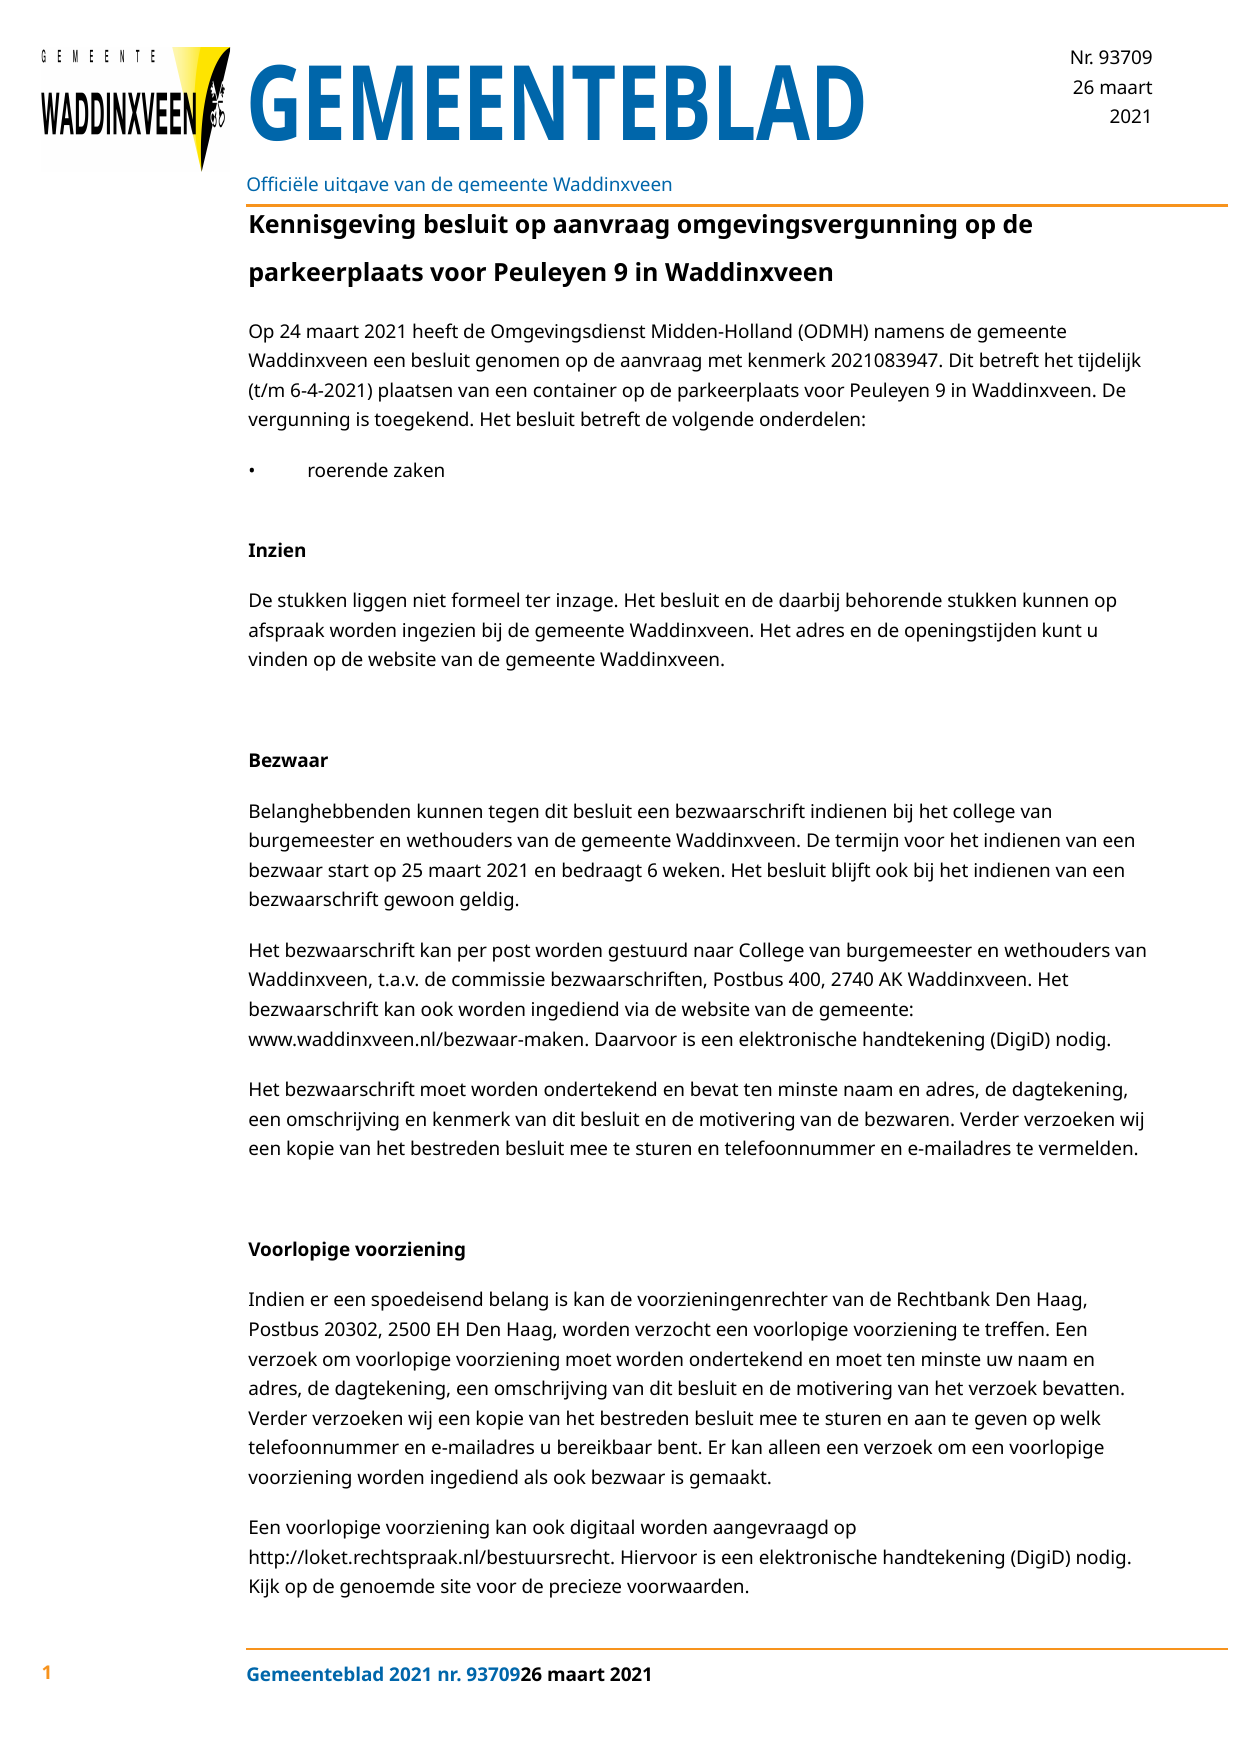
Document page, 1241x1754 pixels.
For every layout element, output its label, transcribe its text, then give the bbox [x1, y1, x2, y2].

list roerende zaken [248, 457, 1152, 483]
text Belanghebbenden kunnen tegen dit besluit een bezwaarschrift indienen bij het college van burgemeester en wethouders van de gemeente Waddinxveen. De termijn voor het indienen van een bezwaar start op 25 maart 2021 en bedraagt 6 weken. Het besluit blijft ook bij het indienen van een bezwaarschrift gewoon geldig. [248, 798, 1152, 912]
text Het bezwaarschrift kan per post worden gestuurd naar College van burgemeester en wethouders van Waddinxveen, t.a.v. de commissie bezwaarschriften, Postbus 400, 2740 AK Waddinxveen. Het bezwaarschrift kan ook worden ingediend via de website van de gemeente: www.waddinxveen.nl/bezwaar-maken. Daarvoor is een elektronische handtekening (DigiD) nodig. [248, 937, 1152, 1052]
text Bezwaar [248, 747, 1152, 773]
text Kennisgeving besluit op aanvraag omgevingsvergunning op de parkeerplaats voor Peuleyen 9 in Waddinxveen [248, 207, 1152, 288]
text De stukken liggen niet formeel ter inzage. Het besluit en de daarbij behorende stukken kunnen op afspraak worden ingezien bij de gemeente Waddinxveen. Het adres en de openingstijden kunt u vinden op de website van de gemeente Waddinxveen. [248, 587, 1152, 672]
text Het bezwaarschrift moet worden ondertekend en bevat ten minste naam en adres, de dagtekening, een omschrijving en kenmerk van dit besluit en de motivering van de bezwaren. Verder verzoeken wij een kopie van het bestreden besluit mee te sturen en telefoonnummer en e-mailadres te vermelden. [248, 1076, 1152, 1161]
text Indien er een spoedeisend belang is kan de voorzieningenrechter van de Rechtbank Den Haag, Postbus 20302, 2500 EH Den Haag, worden verzocht een voorlopige voorziening te treffen. Een verzoek om voorlopige voorziening moet worden ondertekend en moet ten minste uw naam en adres, de dagtekening, een omschrijving van dit besluit en de motivering van het verzoek bevatten. Verder verzoeken wij een kopie van het bestreden besluit mee te sturen en aan te geven op welk telefoonnummer en e-mailadres u bereikbaar bent. Er kan alleen een verzoek om een voorlopige voorziening worden ingediend als ook bezwaar is gemaakt. [248, 1287, 1152, 1490]
text Op 24 maart 2021 heeft de Omgevingsdienst Midden-Holland (ODMH) namens de gemeente Waddinxveen een besluit genomen op de aanvraag met kenmerk 2021083947. Dit betreft het tijdelijk (t/m 6-4-2021) plaatsen van een container op de parkeerplaats voor Peuleyen 9 in Waddinxveen. De vergunning is toegekend. Het besluit betreft de volgende onderdelen: [248, 318, 1152, 432]
picture [41, 47, 231, 172]
text Een voorlopige voorziening kan ook digitaal worden aangevraagd op http://loket.rechtspraak.nl/bestuursrecht. Hiervoor is een elektronische handtekening (DigiD) nodig. Kijk op de genoemde site voor de precieze voorwaarden. [248, 1514, 1152, 1599]
text Inzien [248, 537, 1152, 563]
text Voorlopige voorziening [248, 1236, 1152, 1262]
